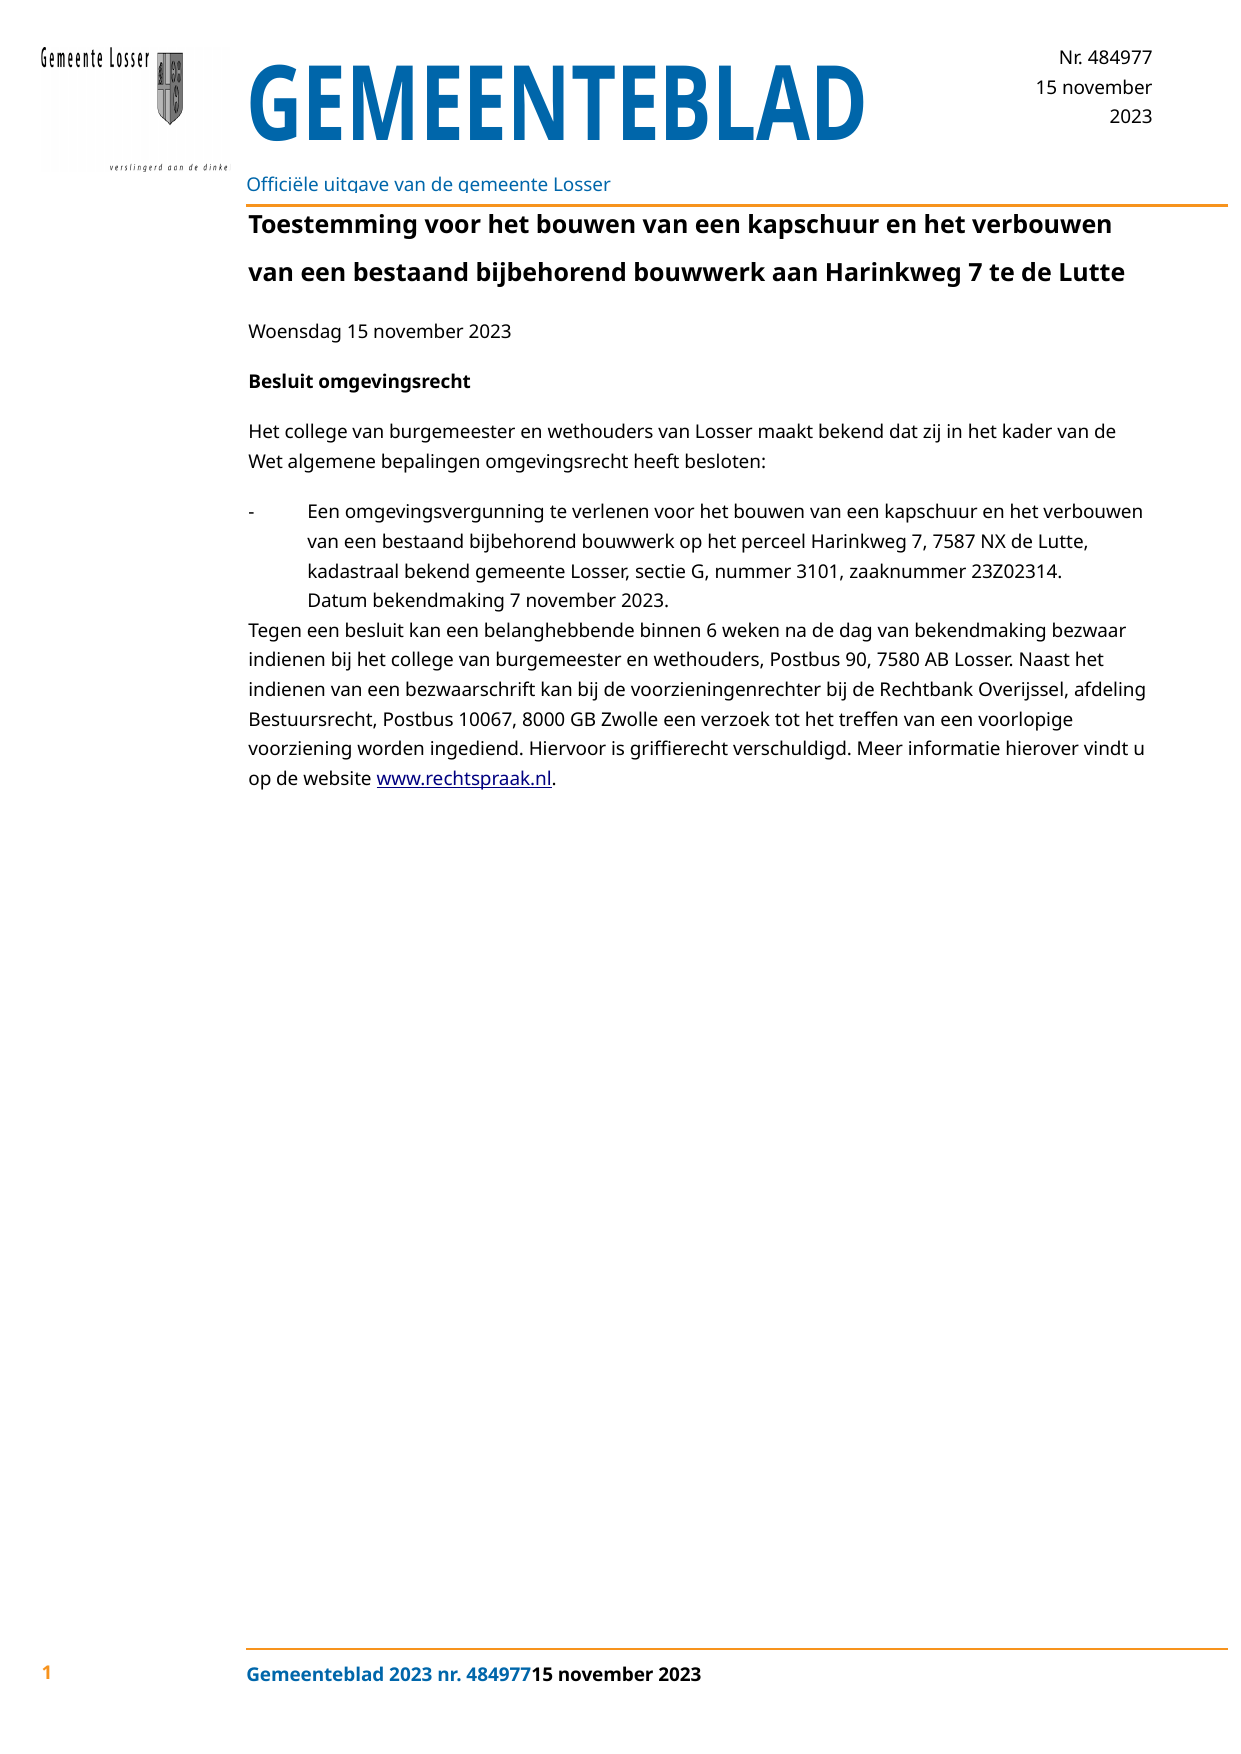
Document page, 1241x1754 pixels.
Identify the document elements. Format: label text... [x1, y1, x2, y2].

text Tegen een besluit kan een belanghebbende binnen 6 weken na de dag van bekendmaking bezwaar indienen bij het college van burgemeester en wethouders, Postbus 90, 7580 AB Losser. Naast het indienen van een bezwaarschrift kan bij de voorzieningenrechter bij de Rechtbank Overijssel, afdeling Bestuursrecht, Postbus 10067, 8000 GB Zwolle een verzoek tot het treffen van een voorlopige voorziening worden ingediend. Hiervoor is griffierecht verschuldigd. Meer informatie hierover vindt u op de website www.rechtspraak.nl. [248, 617, 1152, 791]
picture [41, 47, 231, 172]
list Datum bekendmaking 7 november 2023. [248, 587, 1152, 613]
text Besluit omgevingsrecht [248, 368, 1152, 394]
list Een omgevingsvergunning te verlenen voor het bouwen van een kapschuur en het verbouwen van een bestaand bijbehorend bouwwerk op het perceel Harinkweg 7, 7587 NX de Lutte, kadastraal bekend gemeente Losser, sectie G, nummer 3101, zaaknummer 23Z02314. [248, 499, 1152, 584]
text Het college van burgemeester en wethouders van Losser maakt bekend dat zij in het kader van de Wet algemene bepalingen omgevingsrecht heeft besloten: [248, 419, 1152, 474]
text Toestemming voor het bouwen van een kapschuur en het verbouwen van een bestaand bijbehorend bouwwerk aan Harinkweg 7 te de Lutte [248, 207, 1152, 288]
text Woensdag 15 november 2023 [248, 318, 1152, 344]
